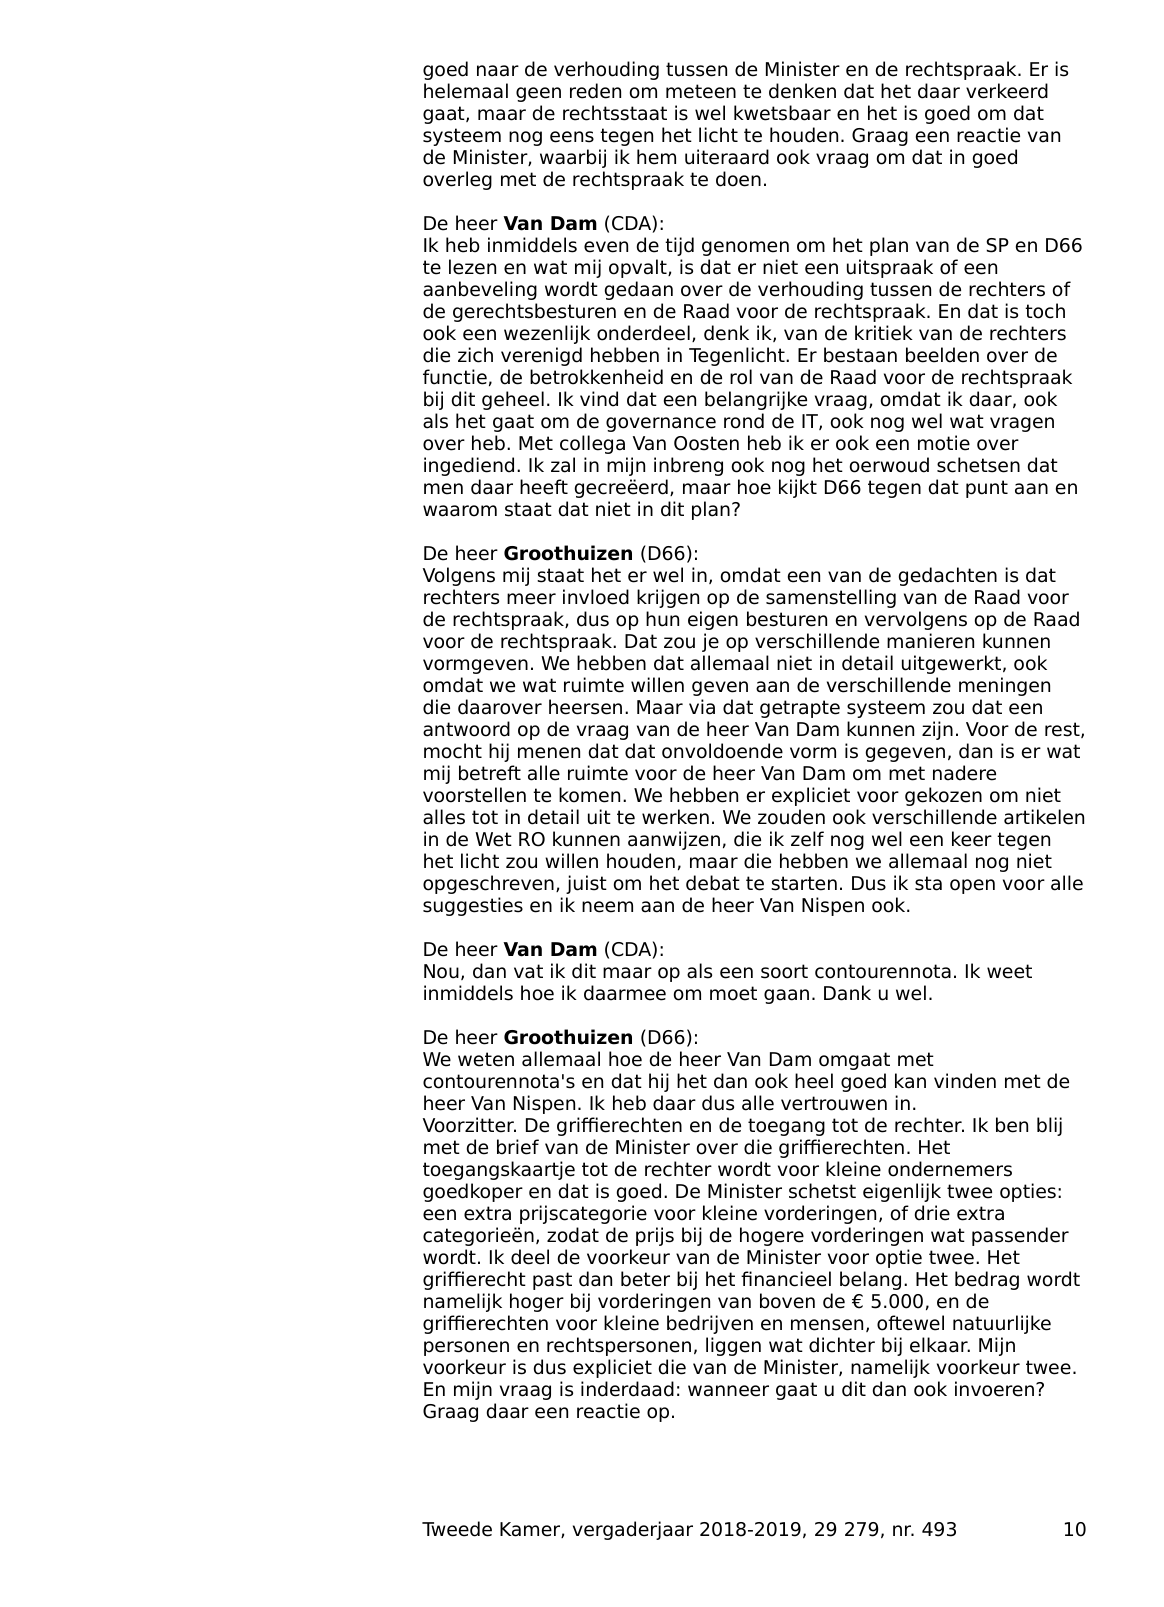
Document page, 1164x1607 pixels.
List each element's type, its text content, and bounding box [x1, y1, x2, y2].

text Ik heb inmiddels even de tijd genomen om het plan van de SP en D66 te lezen en wat mij opvalt, is dat er niet een uitspraak of een aanbeveling wordt gedaan over de verhouding tussen de rechters of de gerechtsbesturen en de Raad voor de rechtspraak. En dat is toch ook een wezenlijk onderdeel, denk ik, van de kritiek van de rechters die zich verenigd hebben in Tegenlicht. Er bestaan beelden over de functie, de betrokkenheid en de rol van de Raad voor de rechtspraak bij dit geheel. Ik vind dat een belangrijke vraag, omdat ik daar, ook als het gaat om de governance rond de IT, ook nog wel wat vragen over heb. Met collega Van Oosten heb ik er ook een motie over ingediend. Ik zal in mijn inbreng ook nog het oerwoud schetsen dat men daar heeft gecreëerd, maar hoe kijkt D66 tegen dat punt aan en waarom staat dat niet in dit plan? [422, 235, 1087, 521]
text De heer Van Dam (CDA): [422, 939, 1087, 961]
text Nou, dan vat ik dit maar op als een soort contourennota. Ik weet inmiddels hoe ik daarmee om moet gaan. Dank u wel. [422, 961, 1087, 1005]
text De heer Groothuizen (D66): [422, 1027, 1087, 1049]
text De heer Groothuizen (D66): [422, 543, 1087, 565]
text De heer Van Dam (CDA): [422, 213, 1087, 235]
text We weten allemaal hoe de heer Van Dam omgaat met contourennota's en dat hij het dan ook heel goed kan vinden met de heer Van Nispen. Ik heb daar dus alle vertrouwen in. [422, 1049, 1087, 1115]
text Volgens mij staat het er wel in, omdat een van de gedachten is dat rechters meer invloed krijgen op de samenstelling van de Raad voor de rechtspraak, dus op hun eigen besturen en vervolgens op de Raad voor de rechtspraak. Dat zou je op verschillende manieren kunnen vormgeven. We hebben dat allemaal niet in detail uitgewerkt, ook omdat we wat ruimte willen geven aan de verschillende meningen die daarover heersen. Maar via dat getrapte systeem zou dat een antwoord op de vraag van de heer Van Dam kunnen zijn. Voor de rest, mocht hij menen dat dat onvoldoende vorm is gegeven, dan is er wat mij betreft alle ruimte voor de heer Van Dam om met nadere voorstellen te komen. We hebben er expliciet voor gekozen om niet alles tot in detail uit te werken. We zouden ook verschillende artikelen in de Wet RO kunnen aanwijzen, die ik zelf nog wel een keer tegen het licht zou willen houden, maar die hebben we allemaal nog niet opgeschreven, juist om het debat te starten. Dus ik sta open voor alle suggesties en ik neem aan de heer Van Nispen ook. [422, 565, 1087, 917]
text Voorzitter. De griffierechten en de toegang tot de rechter. Ik ben blij met de brief van de Minister over die griffierechten. Het toegangskaartje tot de rechter wordt voor kleine ondernemers goedkoper en dat is goed. De Minister schetst eigenlijk twee opties: een extra prijscategorie voor kleine vorderingen, of drie extra categorieën, zodat de prijs bij de hogere vorderingen wat passender wordt. Ik deel de voorkeur van de Minister voor optie twee. Het griffierecht past dan beter bij het financieel belang. Het bedrag wordt namelijk hoger bij vorderingen van boven de € 5.000, en de griffierechten voor kleine bedrijven en mensen, oftewel natuurlijke personen en rechtspersonen, liggen wat dichter bij elkaar. Mijn voorkeur is dus expliciet die van de Minister, namelijk voorkeur twee. En mijn vraag is inderdaad: wanneer gaat u dit dan ook invoeren? Graag daar een reactie op. [422, 1115, 1087, 1423]
text goed naar de verhouding tussen de Minister en de rechtspraak. Er is helemaal geen reden om meteen te denken dat het daar verkeerd gaat, maar de rechtsstaat is wel kwetsbaar en het is goed om dat systeem nog eens tegen het licht te houden. Graag een reactie van de Minister, waarbij ik hem uiteraard ook vraag om dat in goed overleg met de rechtspraak te doen. [422, 59, 1087, 191]
